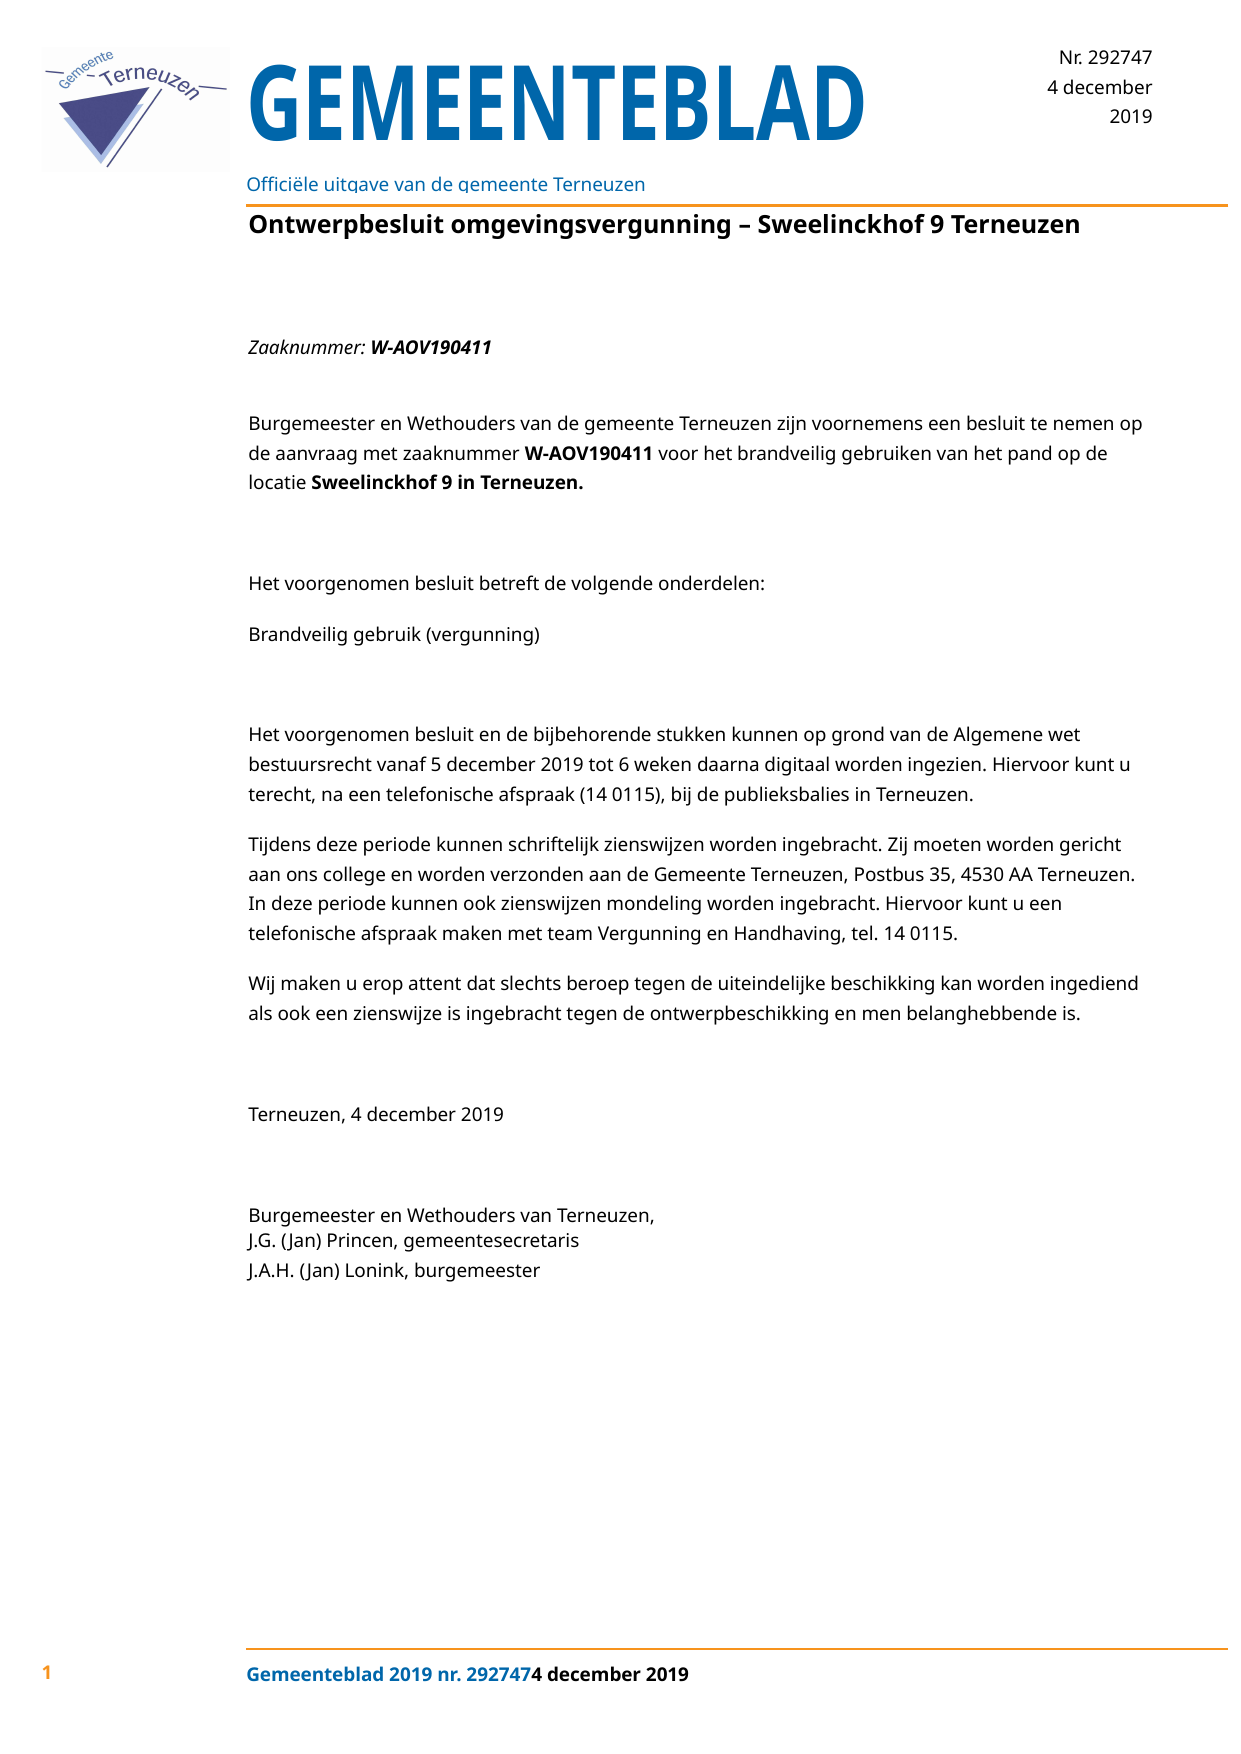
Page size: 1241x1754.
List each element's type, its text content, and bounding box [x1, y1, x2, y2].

text Brandveilig gebruik (vergunning) [248, 621, 1152, 647]
table_cell [700, 1228, 1152, 1283]
text Het voorgenomen besluit betreft de volgende onderdelen: [248, 570, 1152, 596]
table_cell J.G. (Jan) Princen, gemeentesecretaris J.A.H. (Jan) Lonink, burgemeester [248, 1228, 700, 1283]
text Tijdens deze periode kunnen schriftelijk zienswijzen worden ingebracht. Zij moeten worden gericht aan ons college en worden verzonden aan de Gemeente Terneuzen, Postbus 35, 4530 AA Terneuzen. In deze periode kunnen ook zienswijzen mondeling worden ingebracht. Hiervoor kunt u een telefonische afspraak maken met team Vergunning en Handhaving, tel. 14 0115. [248, 831, 1152, 946]
table_cell [700, 1309, 1152, 1334]
text Terneuzen, 4 december 2019 [248, 1101, 1152, 1127]
text Wij maken u erop attent dat slechts beroep tegen de uiteindelijke beschikking kan worden ingediend als ook een zienswijze is ingebracht tegen de ontwerpbeschikking en men belanghebbende is. [248, 970, 1152, 1026]
text Zaaknummer: W-AOV190411 [248, 334, 1152, 360]
text Ontwerpbesluit omgevingsvergunning – Sweelinckhof 9 Terneuzen [248, 207, 1152, 241]
table_cell [248, 1309, 700, 1334]
table_header Burgemeester en Wethouders van Terneuzen, [248, 1202, 1152, 1227]
picture [41, 47, 231, 172]
text Burgemeester en Wethouders van de gemeente Terneuzen zijn voornemens een besluit te nemen op de aanvraag met zaaknummer W-AOV190411 voor het brandveilig gebruiken van het pand op de locatie Sweelinckhof 9 in Terneuzen. [248, 410, 1152, 495]
text Het voorgenomen besluit en de bijbehorende stukken kunnen op grond van de Algemene wet bestuursrecht vanaf 5 december 2019 tot 6 weken daarna digitaal worden ingezien. Hiervoor kunt u terecht, na een telefonische afspraak (14 0115), bij de publieksbalies in Terneuzen. [248, 722, 1152, 807]
table_cell [248, 1283, 1152, 1308]
